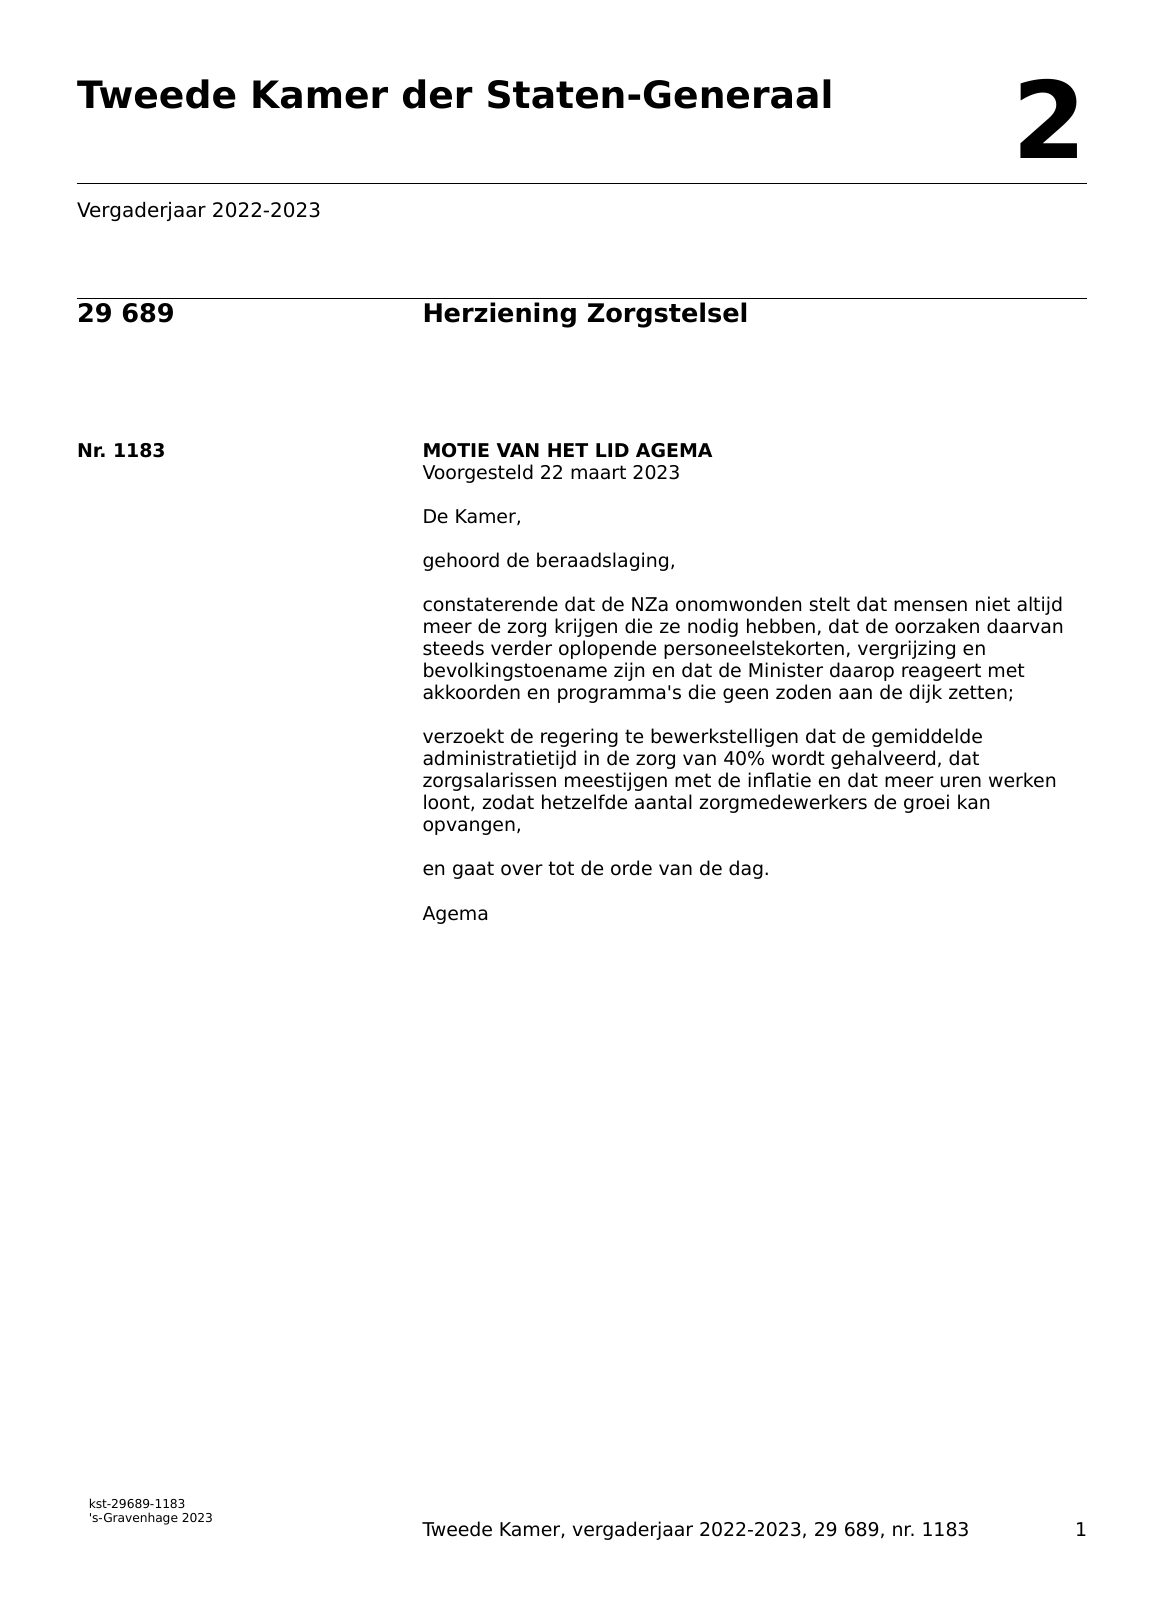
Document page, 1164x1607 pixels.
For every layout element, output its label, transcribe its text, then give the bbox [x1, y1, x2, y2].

text kst-29689-1183 [88, 1497, 323, 1511]
table_header Tweede Kamer der Staten-Generaal [77, 59, 886, 183]
text gehoord de beraadslaging, [422, 550, 1087, 572]
text verzoekt de regering te bewerkstelligen dat de gemiddelde administratietijd in de zorg van 40% wordt gehalveerd, dat zorgsalarissen meestijgen met de inflatie en dat meer uren werken loont, zodat hetzelfde aantal zorgmedewerkers de groei kan opvangen, [422, 726, 1087, 836]
text Agema [422, 902, 1087, 924]
text 's-Gravenhage 2023 [88, 1511, 323, 1525]
table_cell Vergaderjaar 2022-2023 [77, 184, 1087, 298]
subtitle 29 689 Herziening Zorgstelsel [77, 299, 1087, 329]
text constaterende dat de NZa onomwonden stelt dat mensen niet altijd meer de zorg krijgen die ze nodig hebben, dat de oorzaken daarvan steeds verder oplopende personeelstekorten, vergrijzing en bevolkingstoename zijn en dat de Minister daarop reageert met akkoorden en programma's die geen zoden aan de dijk zetten; [422, 594, 1087, 704]
subtitle Nr. 1183 MOTIE VAN HET LID AGEMA [77, 440, 1087, 462]
text en gaat over tot de orde van de dag. [422, 858, 1087, 880]
text Voorgesteld 22 maart 2023 [422, 462, 1087, 484]
table_header 2 [886, 59, 1087, 183]
text De Kamer, [422, 506, 1087, 528]
